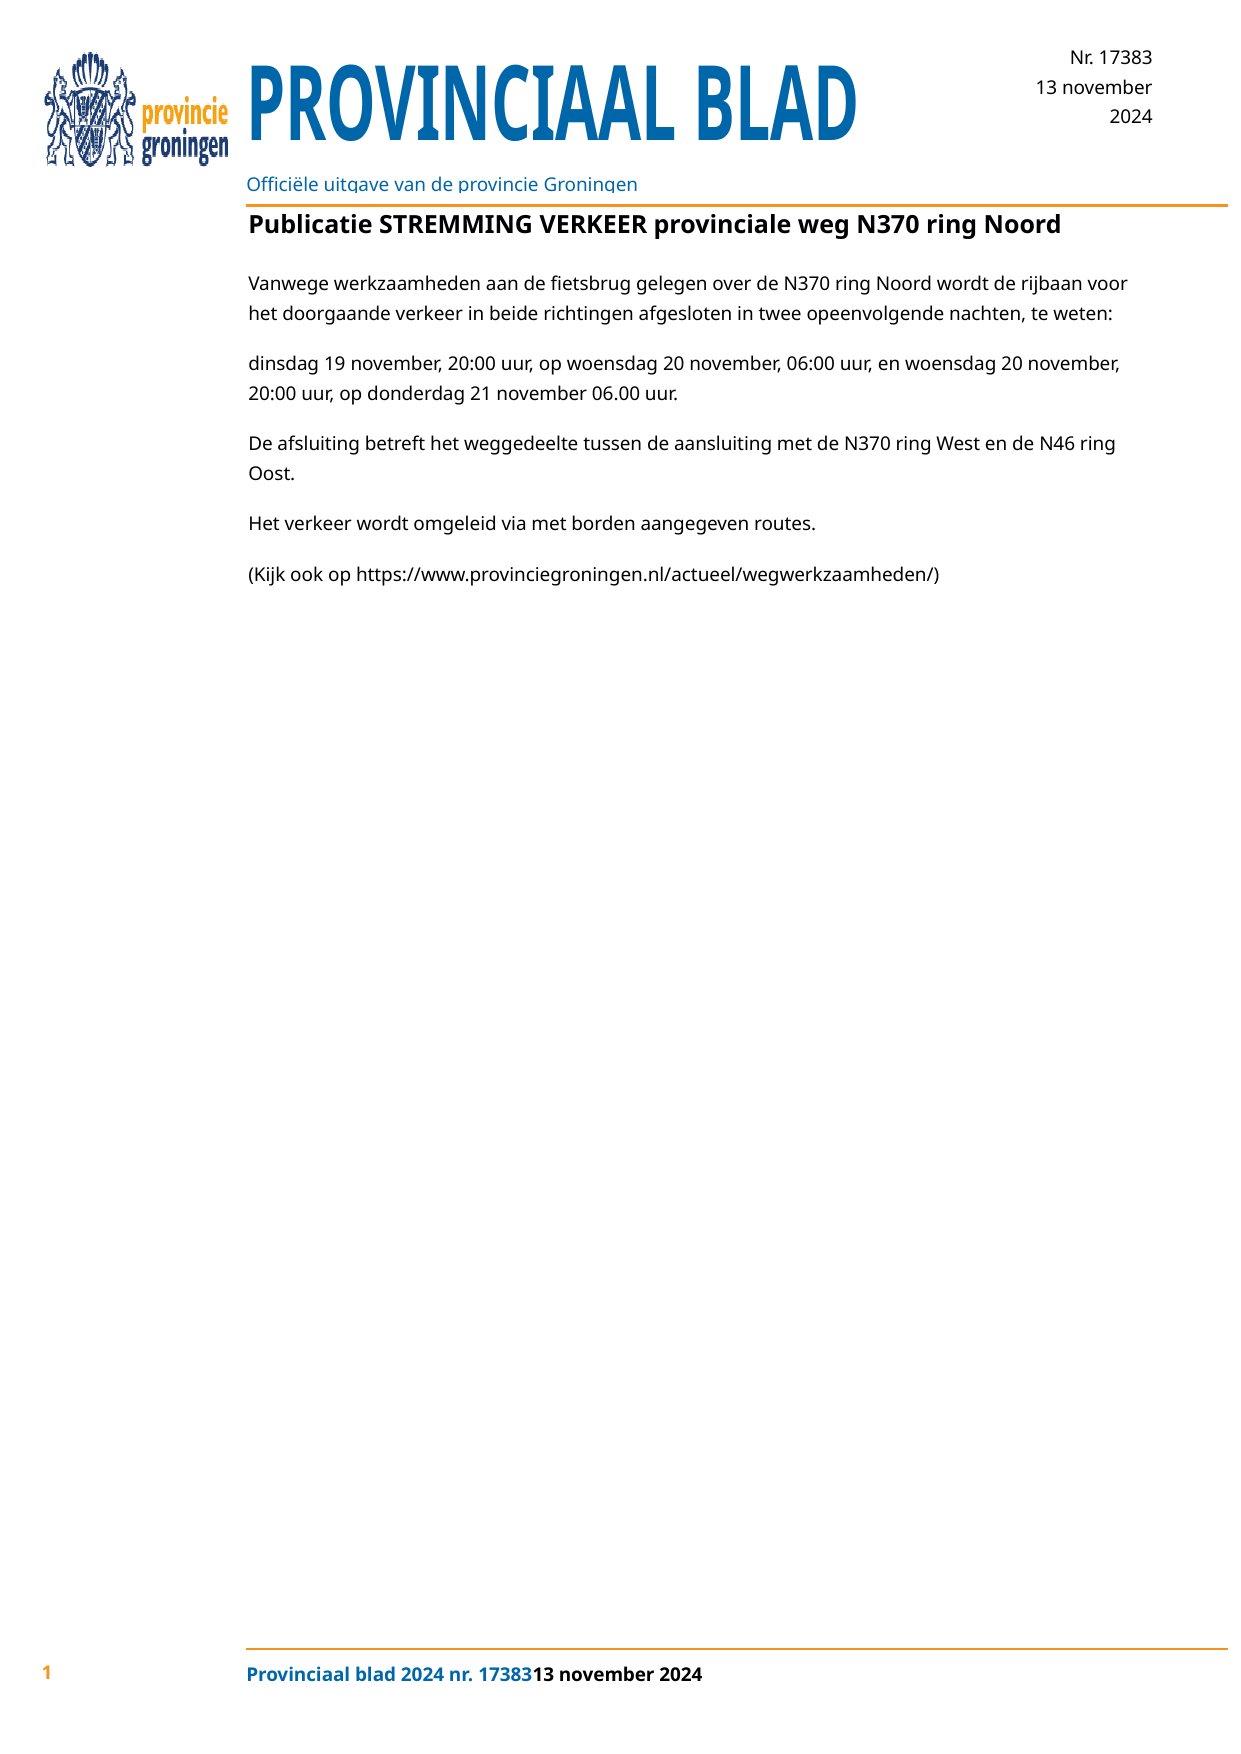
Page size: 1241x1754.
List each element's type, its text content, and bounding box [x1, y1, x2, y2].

text Het verkeer wordt omgeleid via met borden aangegeven routes. [248, 510, 1152, 536]
text Publicatie STREMMING VERKEER provinciale weg N370 ring Noord [248, 207, 1152, 241]
text (Kijk ook op https://www.provinciegroningen.nl/actueel/wegwerkzaamheden/) [248, 561, 1152, 586]
picture [41, 47, 231, 172]
text Vanwege werkzaamheden aan de fietsbrug gelegen over de N370 ring Noord wordt de rijbaan voor het doorgaande verkeer in beide richtingen afgesloten in twee opeenvolgende nachten, te weten: [248, 270, 1152, 326]
text De afsluiting betreft het weggedeelte tussen de aansluiting met de N370 ring West en de N46 ring Oost. [248, 430, 1152, 486]
text dinsdag 19 november, 20:00 uur, op woensdag 20 november, 06:00 uur, en woensdag 20 november, 20:00 uur, op donderdag 21 november 06.00 uur. [248, 350, 1152, 406]
